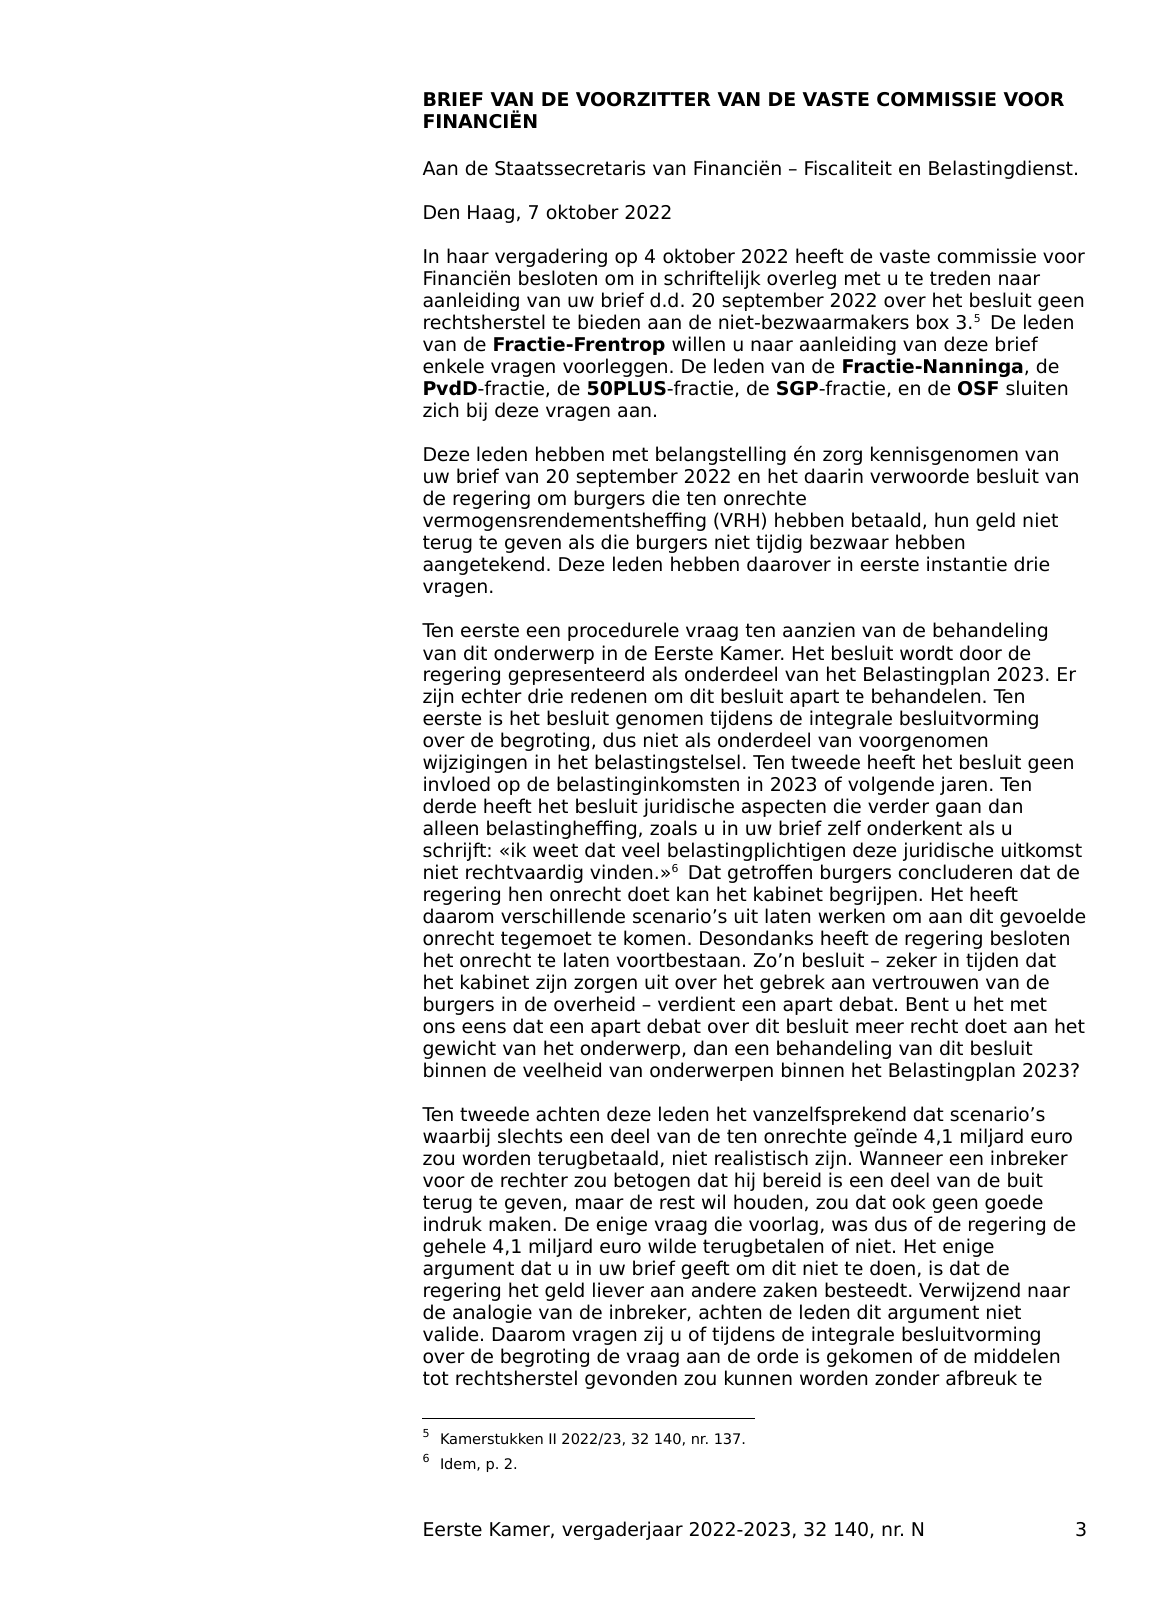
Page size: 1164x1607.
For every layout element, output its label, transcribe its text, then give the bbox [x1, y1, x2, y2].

text In haar vergadering op 4 oktober 2022 heeft de vaste commissie voor Financiën besloten om in schriftelijk overleg met u te treden naar aanleiding van uw brief d.d. 20 september 2022 over het besluit geen rechtsherstel te bieden aan de niet-bezwaarmakers box 3. De leden van de Fractie-Frentrop willen u naar aanleiding van deze brief enkele vragen voorleggen. De leden van de Fractie-Nanninga, de PvdD-fractie, de 50PLUS-fractie, de SGP-fractie, en de OSF sluiten zich bij deze vragen aan. [422, 246, 1087, 422]
subtitle BRIEF VAN DE VOORZITTER VAN DE VASTE COMMISSIE VOOR FINANCIËN [422, 89, 1087, 133]
text Ten eerste een procedurele vraag ten aanzien van de behandeling van dit onderwerp in de Eerste Kamer. Het besluit wordt door de regering gepresenteerd als onderdeel van het Belastingplan 2023. Er zijn echter drie redenen om dit besluit apart te behandelen. Ten eerste is het besluit genomen tijdens de integrale besluitvorming over de begroting, dus niet als onderdeel van voorgenomen wijzigingen in het belastingstelsel. Ten tweede heeft het besluit geen invloed op de belastinginkomsten in 2023 of volgende jaren. Ten derde heeft het besluit juridische aspecten die verder gaan dan alleen belastingheffing, zoals u in uw brief zelf onderkent als u schrijft: «ik weet dat veel belastingplichtigen deze juridische uitkomst niet rechtvaardig vinden.» Dat getroffen burgers concluderen dat de regering hen onrecht doet kan het kabinet begrijpen. Het heeft daarom verschillende scenario’s uit laten werken om aan dit gevoelde onrecht tegemoet te komen. Desondanks heeft de regering besloten het onrecht te laten voortbestaan. Zo’n besluit – zeker in tijden dat het kabinet zijn zorgen uit over het gebrek aan vertrouwen van de burgers in de overheid – verdient een apart debat. Bent u het met ons eens dat een apart debat over dit besluit meer recht doet aan het gewicht van het onderwerp, dan een behandeling van dit besluit binnen de veelheid van onderwerpen binnen het Belastingplan 2023? [422, 620, 1087, 1082]
text Deze leden hebben met belangstelling én zorg kennisgenomen van uw brief van 20 september 2022 en het daarin verwoorde besluit van de regering om burgers die ten onrechte vermogensrendementsheffing (VRH) hebben betaald, hun geld niet terug te geven als die burgers niet tijdig bezwaar hebben aangetekend. Deze leden hebben daarover in eerste instantie drie vragen. [422, 444, 1087, 598]
text Aan de Staatssecretaris van Financiën – Fiscaliteit en Belastingdienst. [422, 158, 1087, 180]
text Kamerstukken II 2022/23, 32 140, nr. 137. [422, 1427, 1087, 1449]
text Den Haag, 7 oktober 2022 [422, 202, 1087, 224]
text Idem, p. 2. [422, 1452, 1087, 1474]
text Ten tweede achten deze leden het vanzelfsprekend dat scenario’s waarbij slechts een deel van de ten onrechte geïnde 4,1 miljard euro zou worden terugbetaald, niet realistisch zijn. Wanneer een inbreker voor de rechter zou betogen dat hij bereid is een deel van de buit terug te geven, maar de rest wil houden, zou dat ook geen goede indruk maken. De enige vraag die voorlag, was dus of de regering de gehele 4,1 miljard euro wilde terugbetalen of niet. Het enige argument dat u in uw brief geeft om dit niet te doen, is dat de regering het geld liever aan andere zaken besteedt. Verwijzend naar de analogie van de inbreker, achten de leden dit argument niet valide. Daarom vragen zij u of tijdens de integrale besluitvorming over de begroting de vraag aan de orde is gekomen of de middelen tot rechtsherstel gevonden zou kunnen worden zonder afbreuk te [422, 1104, 1087, 1390]
